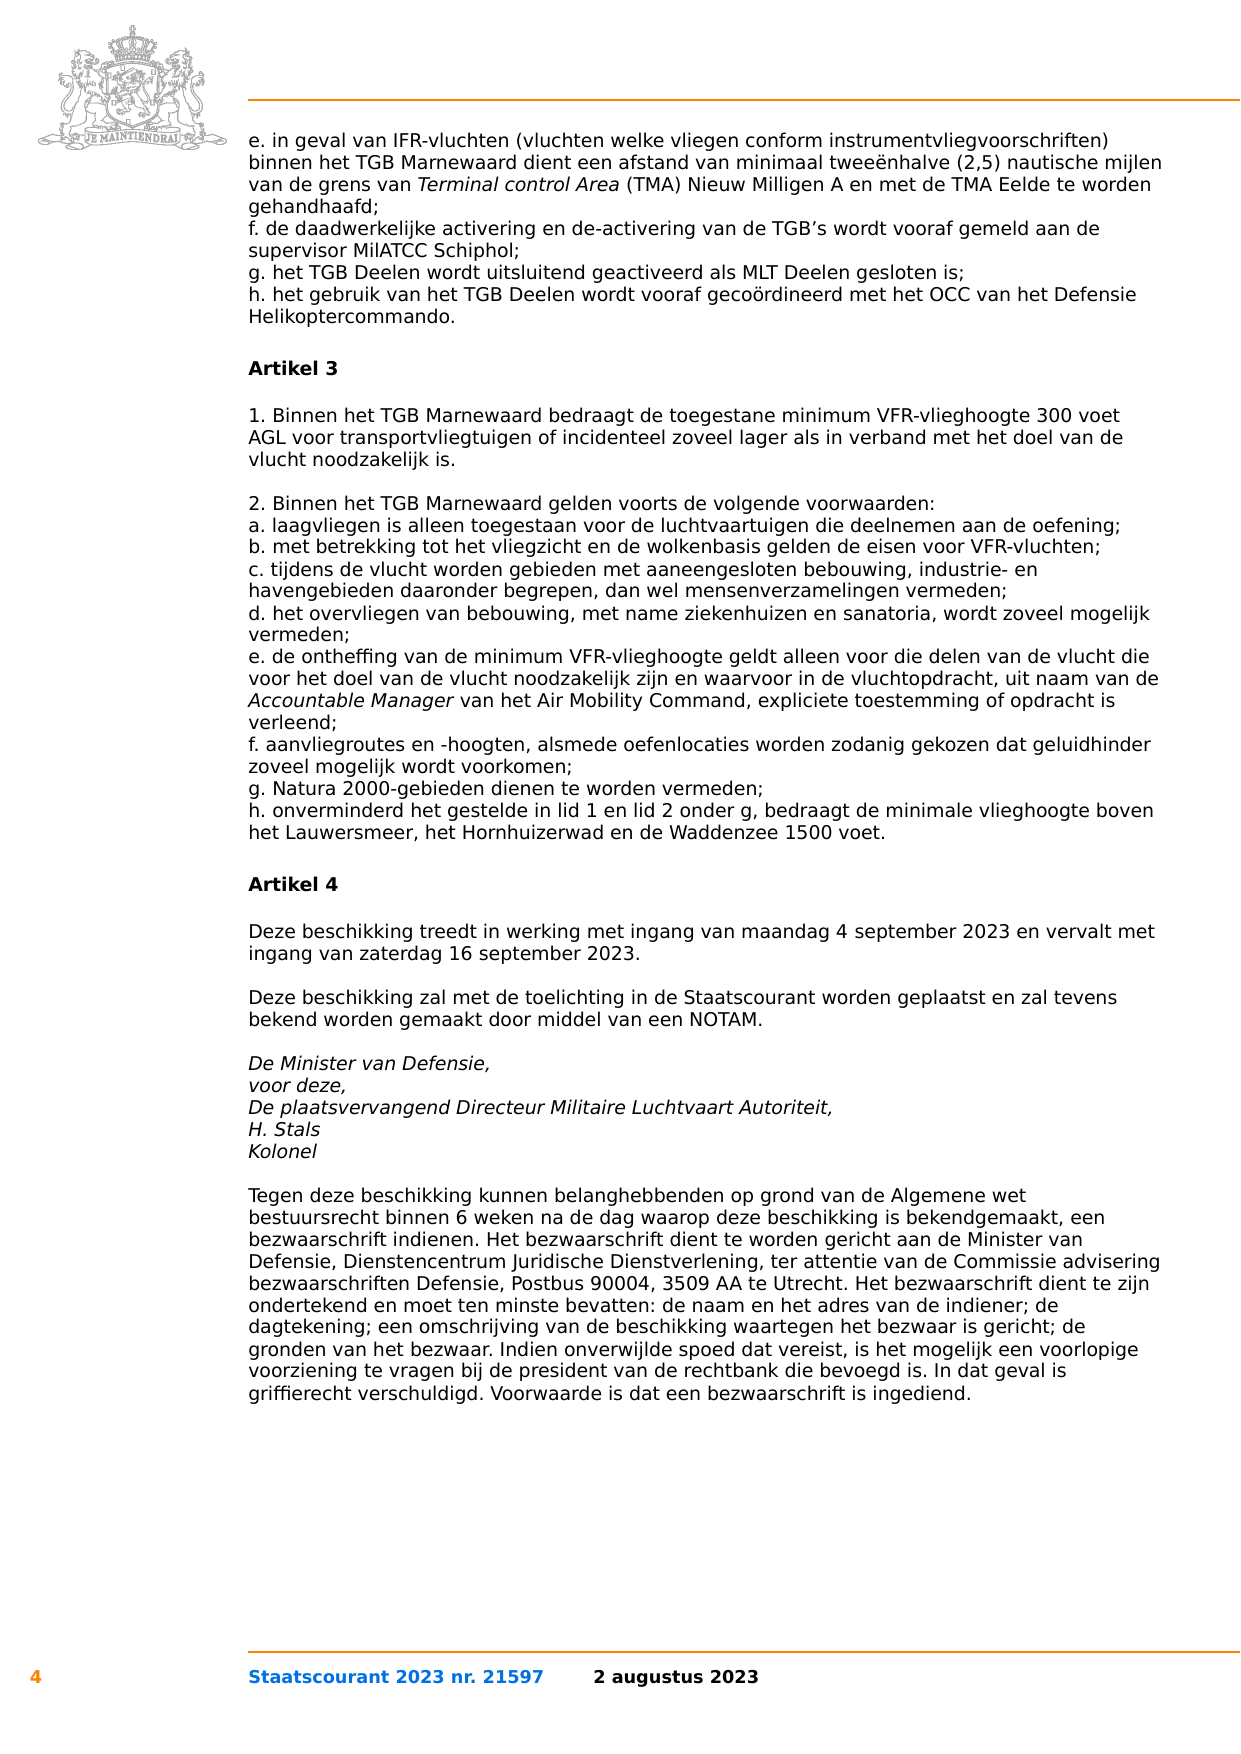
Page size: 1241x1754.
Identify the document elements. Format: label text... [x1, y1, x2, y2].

text h. onverminderd het gestelde in lid 1 en lid 2 onder g, bedraagt de minimale vlieghoogte boven het Lauwersmeer, het Hornhuizerwad en de Waddenzee 1500 voet. [248, 800, 1163, 844]
text h. het gebruik van het TGB Deelen wordt vooraf gecoördineerd met het OCC van het Defensie Helikoptercommando. [248, 284, 1163, 328]
text 1. Binnen het TGB Marnewaard bedraagt de toegestane minimum VFR-vlieghoogte 300 voet AGL voor transportvliegtuigen of incidenteel zoveel lager als in verband met het doel van de vlucht noodzakelijk is. [248, 405, 1163, 471]
text Tegen deze beschikking kunnen belanghebbenden op grond van de Algemene wet bestuursrecht binnen 6 weken na de dag waarop deze beschikking is bekendgemaakt, een bezwaarschrift indienen. Het bezwaarschrift dient te worden gericht aan de Minister van Defensie, Dienstencentrum Juridische Dienstverlening, ter attentie van de Commissie advisering bezwaarschriften Defensie, Postbus 90004, 3509 AA te Utrecht. Het bezwaarschrift dient te zijn ondertekend en moet ten minste bevatten: de naam en het adres van de indiener; de dagtekening; een omschrijving van de beschikking waartegen het bezwaar is gericht; de gronden van het bezwaar. Indien onverwijlde spoed dat vereist, is het mogelijk een voorlopige voorziening te vragen bij de president van de rechtbank die bevoegd is. In dat geval is griffierecht verschuldigd. Voorwaarde is dat een bezwaarschrift is ingediend. [248, 1184, 1163, 1404]
text g. Natura 2000-gebieden dienen te worden vermeden; [248, 778, 1163, 800]
text De Minister van Defensie, voor deze, De plaatsvervangend Directeur Militaire Luchtvaart Autoriteit, H. Stals Kolonel [248, 1053, 1163, 1163]
text e. de ontheffing van de minimum VFR-vlieghoogte geldt alleen voor die delen van de vlucht die voor het doel van de vlucht noodzakelijk zijn en waarvoor in de vluchtopdracht, uit naam van de Accountable Manager van het Air Mobility Command, expliciete toestemming of opdracht is verleend; [248, 646, 1163, 734]
text Deze beschikking zal met de toelichting in de Staatscourant worden geplaatst en zal tevens bekend worden gemaakt door middel van een NOTAM. [248, 987, 1163, 1031]
text e. in geval van IFR-vluchten (vluchten welke vliegen conform instrumentvliegvoorschriften) binnen het TGB Marnewaard dient een afstand van minimaal tweeënhalve (2,5) nautische mijlen van de grens van Terminal control Area (TMA) Nieuw Milligen A en met de TMA Eelde te worden gehandhaafd; [248, 130, 1163, 218]
text a. laagvliegen is alleen toegestaan voor de luchtvaartuigen die deelnemen aan de oefening; [248, 514, 1163, 536]
text 2. Binnen het TGB Marnewaard gelden voorts de volgende voorwaarden: [248, 492, 1163, 514]
subtitle Artikel 4 [248, 874, 1163, 896]
text b. met betrekking tot het vliegzicht en de wolkenbasis gelden de eisen voor VFR-vluchten; [248, 536, 1163, 558]
text f. de daadwerkelijke activering en de-activering van de TGB’s wordt vooraf gemeld aan de supervisor MilATCC Schiphol; [248, 218, 1163, 262]
text c. tijdens de vlucht worden gebieden met aaneengesloten bebouwing, industrie- en havengebieden daaronder begrepen, dan wel mensenverzamelingen vermeden; [248, 558, 1163, 602]
subtitle Artikel 3 [248, 358, 1163, 380]
text d. het overvliegen van bebouwing, met name ziekenhuizen en sanatoria, wordt zoveel mogelijk vermeden; [248, 602, 1163, 646]
text g. het TGB Deelen wordt uitsluitend geactiveerd als MLT Deelen gesloten is; [248, 262, 1163, 284]
text Deze beschikking treedt in werking met ingang van maandag 4 september 2023 en vervalt met ingang van zaterdag 16 september 2023. [248, 921, 1163, 965]
text f. aanvliegroutes en -hoogten, alsmede oefenlocaties worden zodanig gekozen dat geluidhinder zoveel mogelijk wordt voorkomen; [248, 734, 1163, 778]
picture [38, 25, 227, 150]
